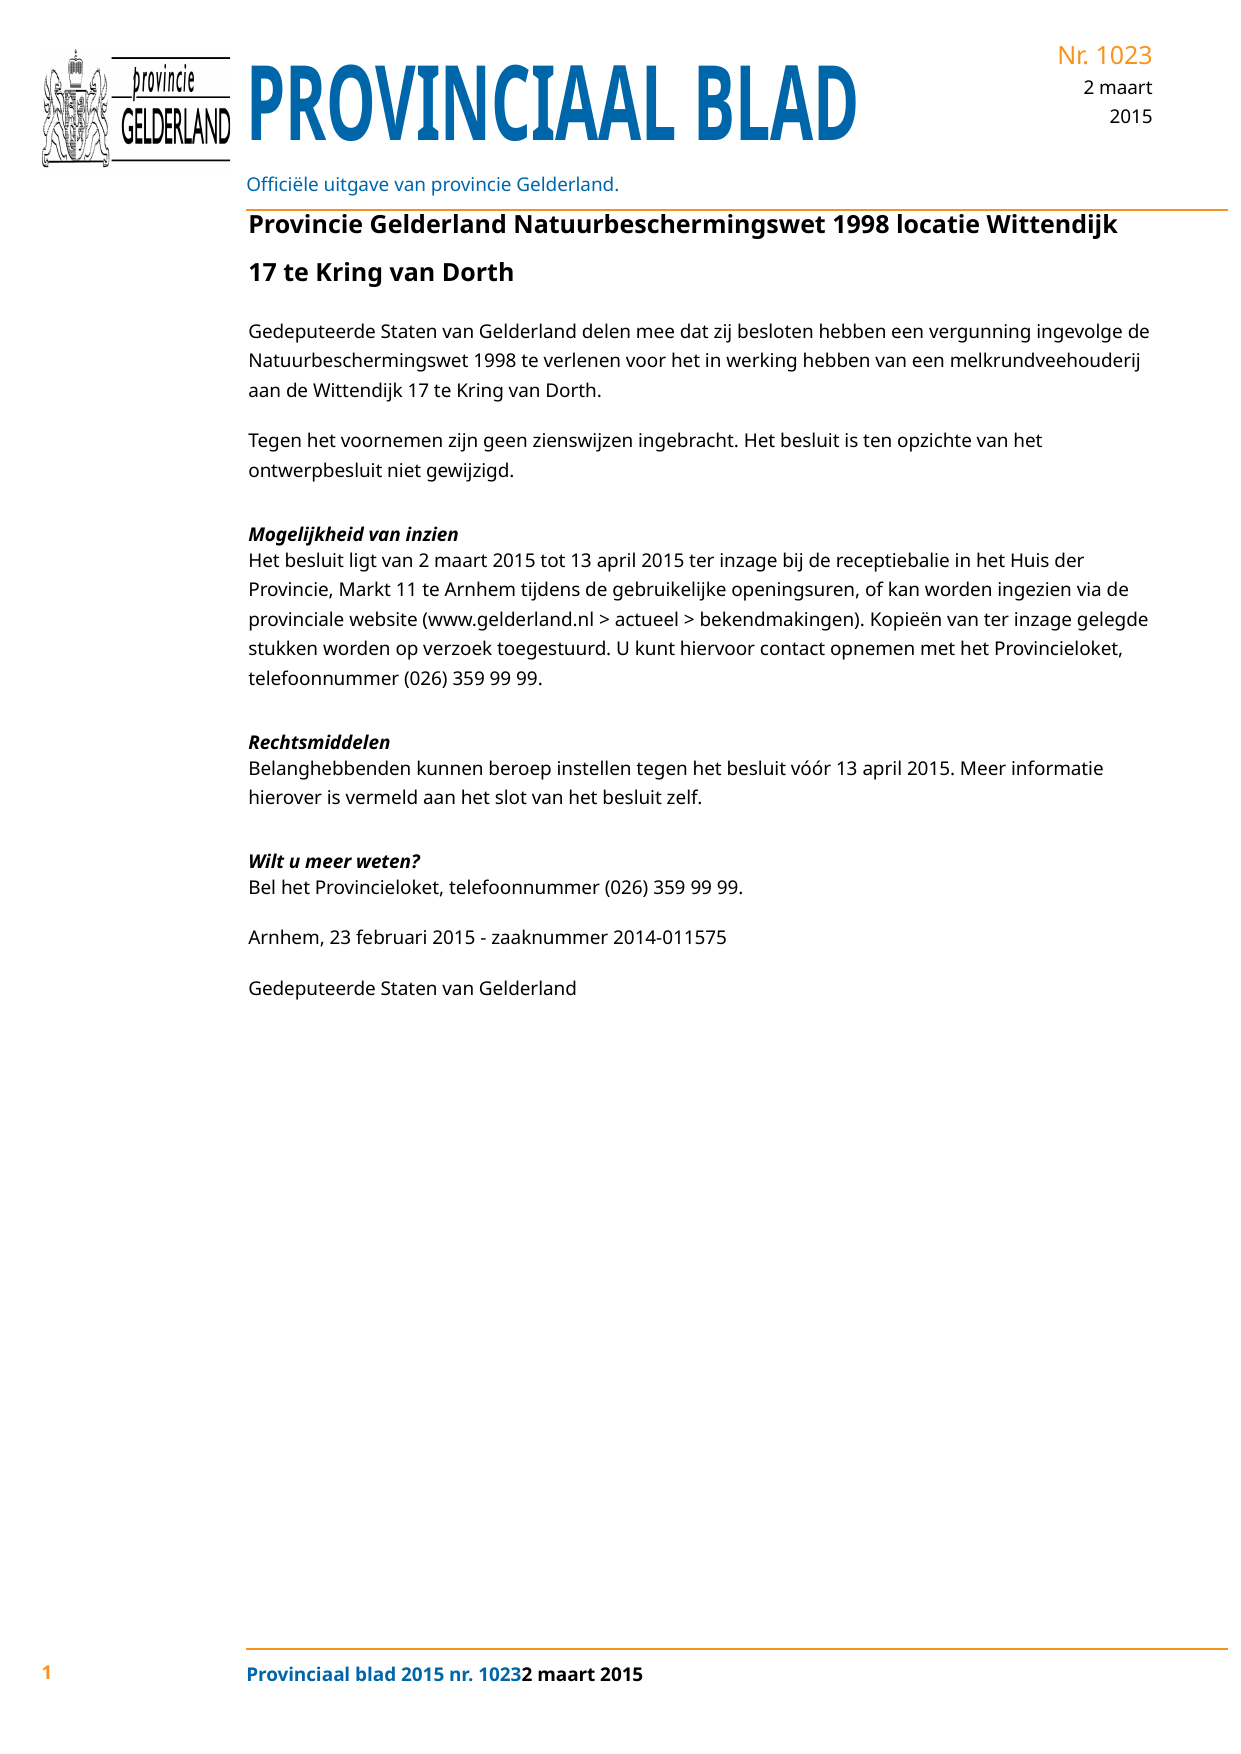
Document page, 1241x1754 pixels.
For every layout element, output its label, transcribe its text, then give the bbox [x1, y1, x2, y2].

text Mogelijkheid van inzien [248, 521, 1152, 547]
text Belanghebbenden kunnen beroep instellen tegen het besluit vóór 13 april 2015. Meer informatie hierover is vermeld aan het slot van het besluit zelf. [248, 755, 1152, 810]
text Arnhem, 23 februari 2015 - zaaknummer 2014-011575 [248, 924, 1152, 950]
text Het besluit ligt van 2 maart 2015 tot 13 april 2015 ter inzage bij de receptiebalie in het Huis der Provincie, Markt 11 te Arnhem tijdens de gebruikelijke openingsuren, of kan worden ingezien via de provinciale website (www.gelderland.nl > actueel > bekendmakingen). Kopieën van ter inzage gelegde stukken worden op verzoek toegestuurd. U kunt hiervoor contact opnemen met het Provincieloket, telefoonnummer (026) 359 99 99. [248, 547, 1152, 691]
text Rechtsmiddelen [248, 729, 1152, 755]
picture [41, 47, 231, 172]
text Bel het Provincieloket, telefoonnummer (026) 359 99 99. [248, 874, 1152, 900]
text Provincie Gelderland Natuurbeschermingswet 1998 locatie Wittendijk 17 te Kring van Dorth [248, 211, 1152, 288]
text Gedeputeerde Staten van Gelderland [248, 975, 1152, 1001]
text Gedeputeerde Staten van Gelderland delen mee dat zij besloten hebben een vergunning ingevolge de Natuurbeschermingswet 1998 te verlenen voor het in werking hebben van een melkrundveehouderij aan de Wittendijk 17 te Kring van Dorth. [248, 318, 1152, 403]
text Wilt u meer weten? [248, 848, 1152, 874]
text Tegen het voornemen zijn geen zienswijzen ingebracht. Het besluit is ten opzichte van het ontwerpbesluit niet gewijzigd. [248, 427, 1152, 483]
